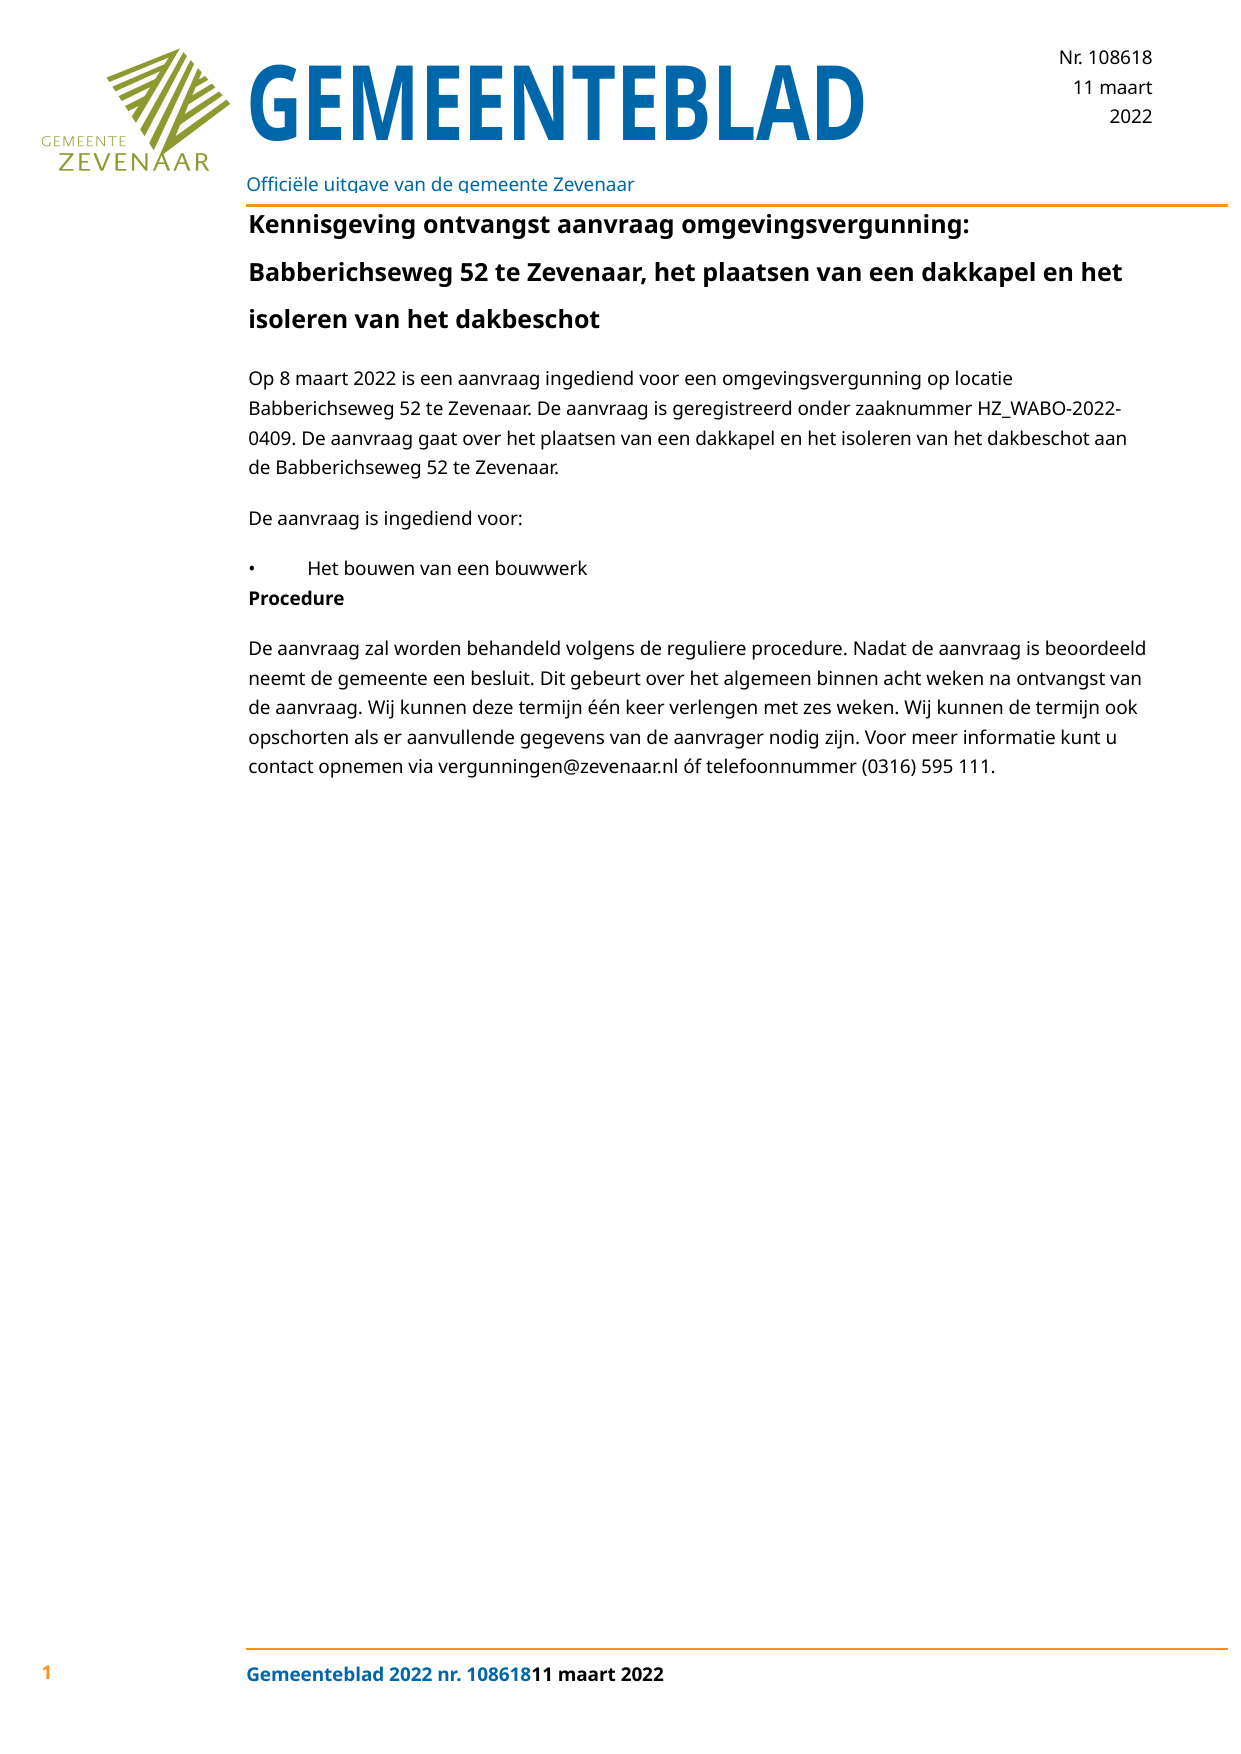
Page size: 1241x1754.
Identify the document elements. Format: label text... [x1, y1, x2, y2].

text De aanvraag zal worden behandeld volgens de reguliere procedure. Nadat de aanvraag is beoordeeld neemt de gemeente een besluit. Dit gebeurt over het algemeen binnen acht weken na ontvangst van de aanvraag. Wij kunnen deze termijn één keer verlengen met zes weken. Wij kunnen de termijn ook opschorten als er aanvullende gegevens van de aanvrager nodig zijn. Voor meer informatie kunt u contact opnemen via vergunningen@zevenaar.nl óf telefoonnummer (0316) 595 111. [248, 635, 1152, 779]
text Procedure [248, 585, 1152, 610]
text Kennisgeving ontvangst aanvraag omgevingsvergunning: Babberichseweg 52 te Zevenaar, het plaatsen van een dakkapel en het isoleren van het dakbeschot [248, 207, 1152, 336]
list Het bouwen van een bouwwerk [248, 555, 1152, 581]
picture [41, 47, 231, 172]
text De aanvraag is ingediend voor: [248, 505, 1152, 530]
text Op 8 maart 2022 is een aanvraag ingediend voor een omgevingsvergunning op locatie Babberichseweg 52 te Zevenaar. De aanvraag is geregistreerd onder zaaknummer HZ_WABO-2022-0409. De aanvraag gaat over het plaatsen van een dakkapel en het isoleren van het dakbeschot aan de Babberichseweg 52 te Zevenaar. [248, 366, 1152, 480]
